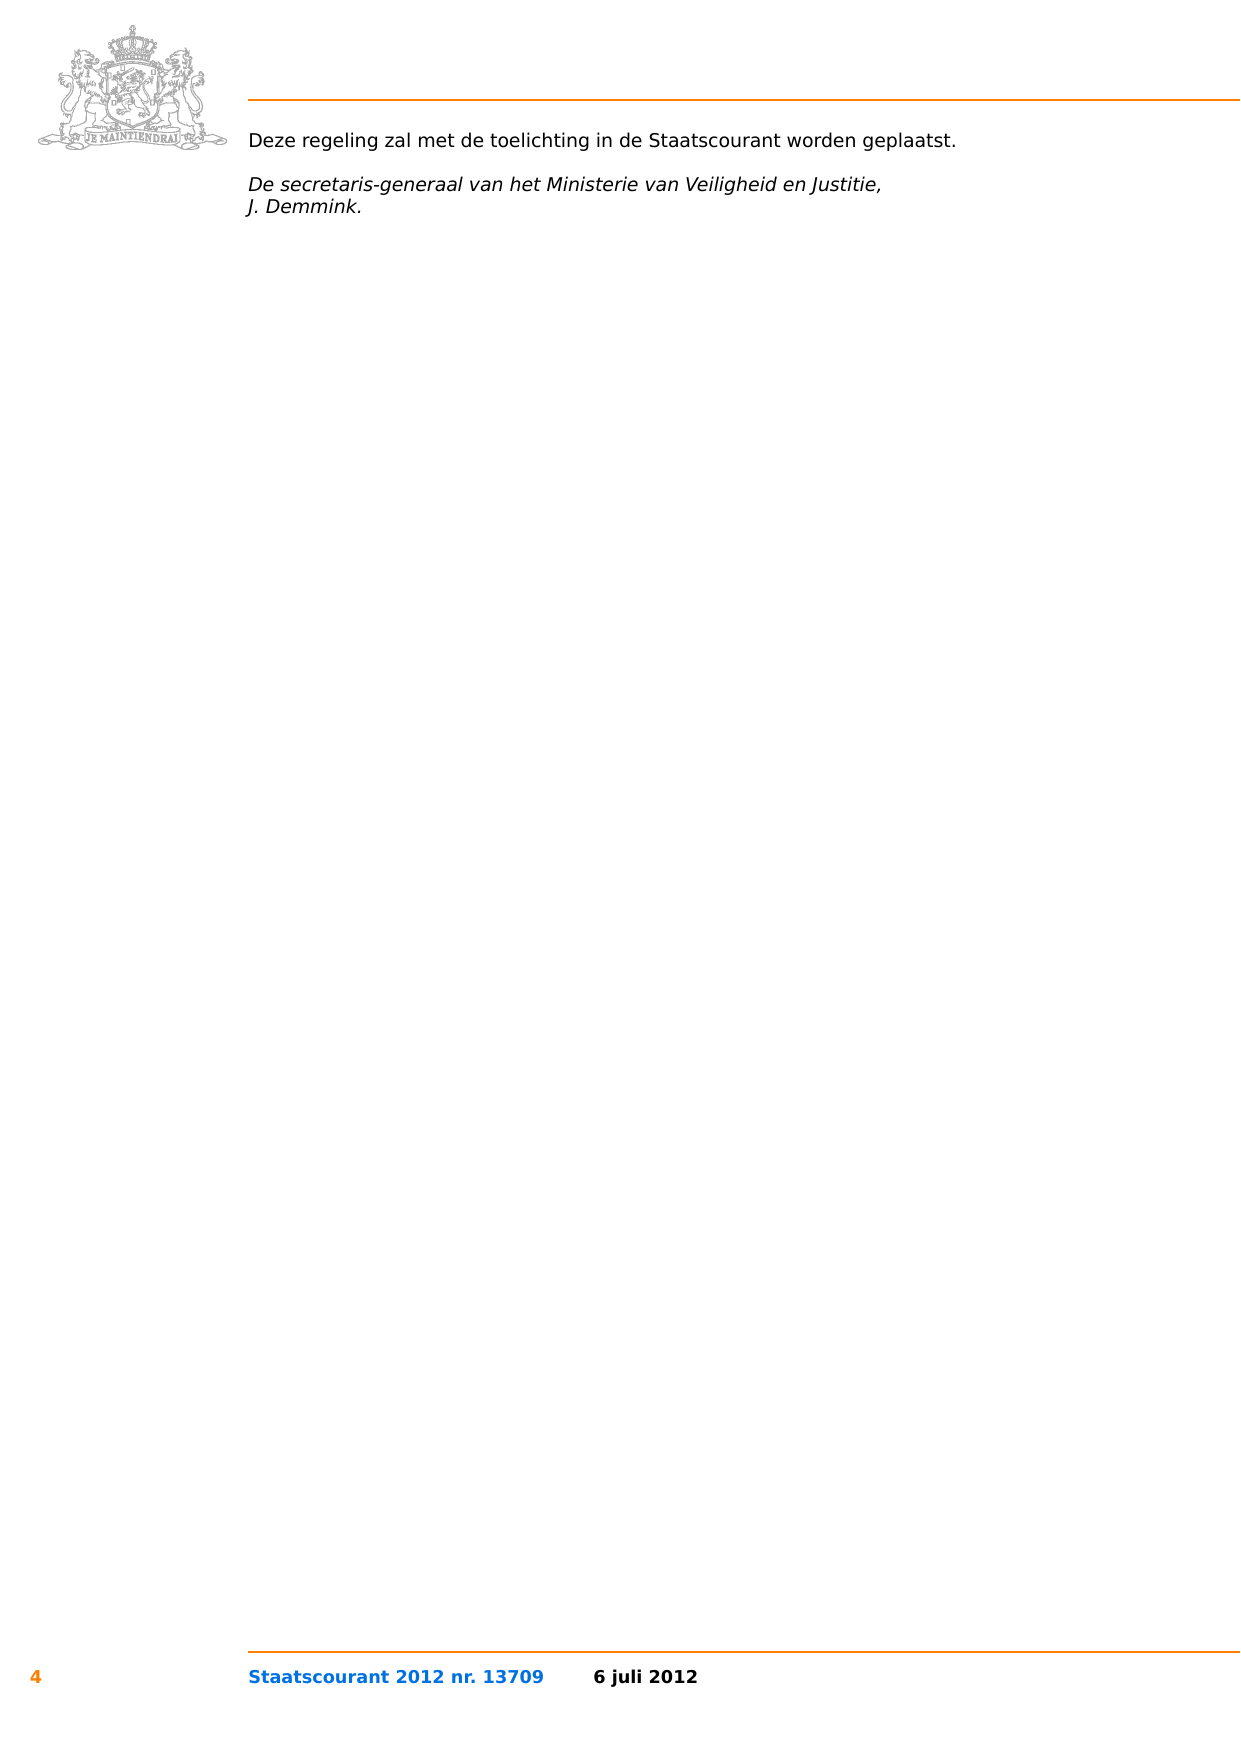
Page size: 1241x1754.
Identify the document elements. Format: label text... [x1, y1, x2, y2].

text De secretaris-generaal van het Ministerie van Veiligheid en Justitie, J. Demmink. [248, 174, 1163, 218]
text Deze regeling zal met de toelichting in de Staatscourant worden geplaatst. [248, 130, 1163, 152]
picture [38, 25, 227, 150]
